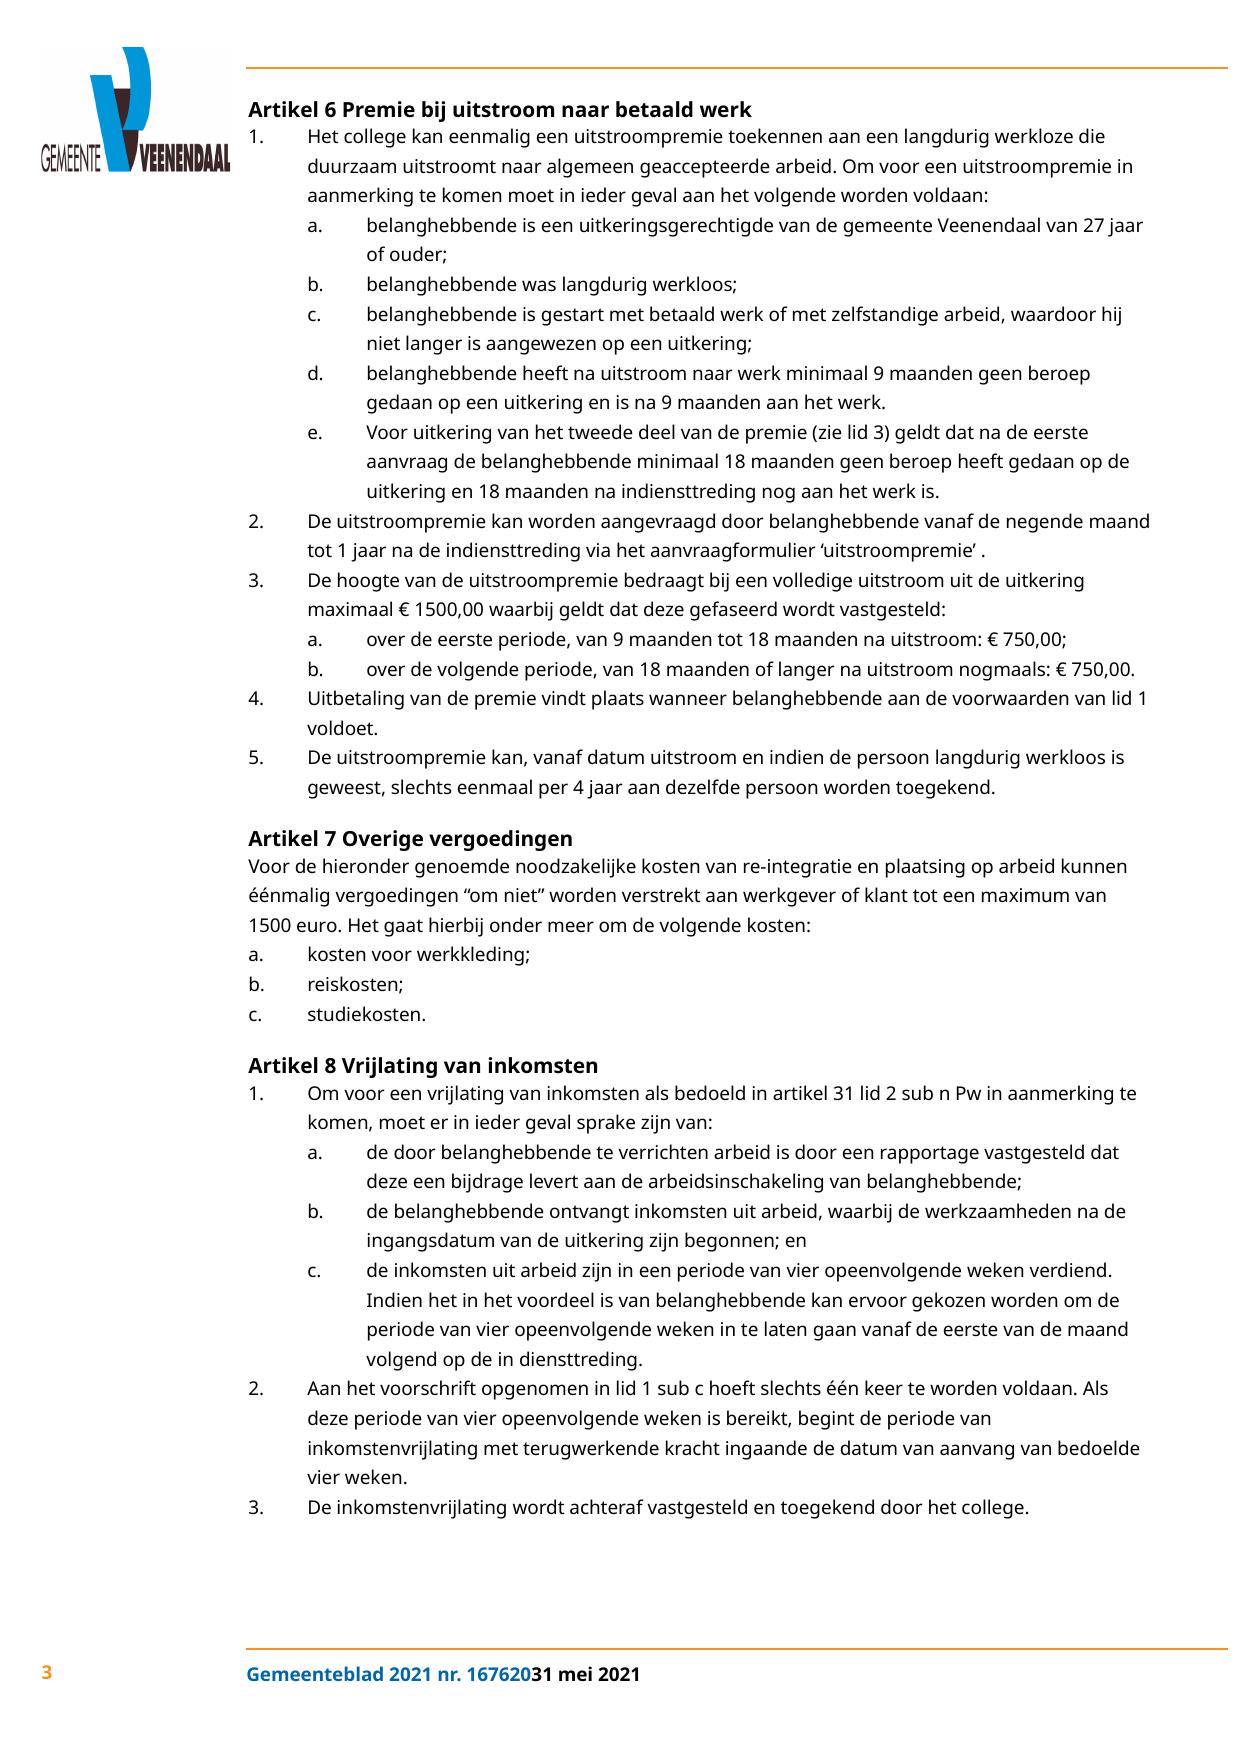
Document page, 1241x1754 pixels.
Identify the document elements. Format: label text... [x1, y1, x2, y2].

list belanghebbende was langdurig werkloos; [307, 271, 1152, 297]
text Voor de hieronder genoemde noodzakelijke kosten van re-integratie en plaatsing op arbeid kunnen éénmalig vergoedingen “om niet” worden verstrekt aan werkgever of klant tot een maximum van 1500 euro. Het gaat hierbij onder meer om de volgende kosten: [248, 853, 1152, 938]
text Artikel 7 Overige vergoedingen [248, 824, 1152, 853]
list de door belanghebbende te verrichten arbeid is door een rapportage vastgesteld dat deze een bijdrage levert aan de arbeidsinschakeling van belanghebbende; [307, 1139, 1152, 1194]
picture [123, 47, 231, 172]
text Artikel 6 Premie bij uitstroom naar betaald werk [248, 95, 1152, 123]
list De inkomstenvrijlating wordt achteraf vastgesteld en toegekend door het college. [248, 1494, 1152, 1519]
picture [41, 47, 130, 172]
list de belanghebbende ontvangt inkomsten uit arbeid, waarbij de werkzaamheden na de ingangsdatum van de uitkering zijn begonnen; en [307, 1198, 1152, 1253]
list Om voor een vrijlating van inkomsten als bedoeld in artikel 31 lid 2 sub n Pw in aanmerking te komen, moet er in ieder geval sprake zijn van: [248, 1080, 1152, 1135]
list Het college kan eenmalig een uitstroompremie toekennen aan een langdurig werkloze die duurzaam uitstroomt naar algemeen geaccepteerde arbeid. Om voor een uitstroompremie in aanmerking te komen moet in ieder geval aan het volgende worden voldaan: [248, 123, 1152, 208]
list studiekosten. [248, 1001, 1152, 1027]
list reiskosten; [248, 971, 1152, 997]
list Aan het voorschrift opgenomen in lid 1 sub c hoeft slechts één keer te worden voldaan. Als deze periode van vier opeenvolgende weken is bereikt, begint de periode van inkomstenvrijlating met terugwerkende kracht ingaande de datum van aanvang van bedoelde vier weken. [248, 1376, 1152, 1490]
list kosten voor werkkleding; [248, 942, 1152, 967]
list Voor uitkering van het tweede deel van de premie (zie lid 3) geldt dat na de eerste aanvraag de belanghebbende minimaal 18 maanden geen beroep heeft gedaan op de uitkering en 18 maanden na indiensttreding nog aan het werk is. [307, 419, 1152, 504]
list belanghebbende heeft na uitstroom naar werk minimaal 9 maanden geen beroep gedaan op een uitkering en is na 9 maanden aan het werk. [307, 360, 1152, 415]
list belanghebbende is een uitkeringsgerechtigde van de gemeente Veenendaal van 27 jaar of ouder; [307, 212, 1152, 267]
list de inkomsten uit arbeid zijn in een periode van vier opeenvolgende weken verdiend. Indien het in het voordeel is van belanghebbende kan ervoor gekozen worden om de periode van vier opeenvolgende weken in te laten gaan vanaf de eerste van de maand volgend op de in diensttreding. [307, 1257, 1152, 1372]
list over de volgende periode, van 18 maanden of langer na uitstroom nogmaals: € 750,00. [307, 656, 1152, 681]
list belanghebbende is gestart met betaald werk of met zelfstandige arbeid, waardoor hij niet langer is aangewezen op een uitkering; [307, 301, 1152, 356]
text Artikel 8 Vrijlating van inkomsten [248, 1051, 1152, 1080]
list De hoogte van de uitstroompremie bedraagt bij een volledige uitstroom uit de uitkering maximaal € 1500,00 waarbij geldt dat deze gefaseerd wordt vastgesteld: [248, 567, 1152, 622]
list De uitstroompremie kan worden aangevraagd door belanghebbende vanaf de negende maand tot 1 jaar na de indiensttreding via het aanvraagformulier ‘uitstroompremie’ . [248, 508, 1152, 563]
list Uitbetaling van de premie vindt plaats wanneer belanghebbende aan de voorwaarden van lid 1 voldoet. [248, 685, 1152, 741]
list over de eerste periode, van 9 maanden tot 18 maanden na uitstroom: € 750,00; [307, 626, 1152, 652]
list De uitstroompremie kan, vanaf datum uitstroom en indien de persoon langdurig werkloos is geweest, slechts eenmaal per 4 jaar aan dezelfde persoon worden toegekend. [248, 744, 1152, 800]
